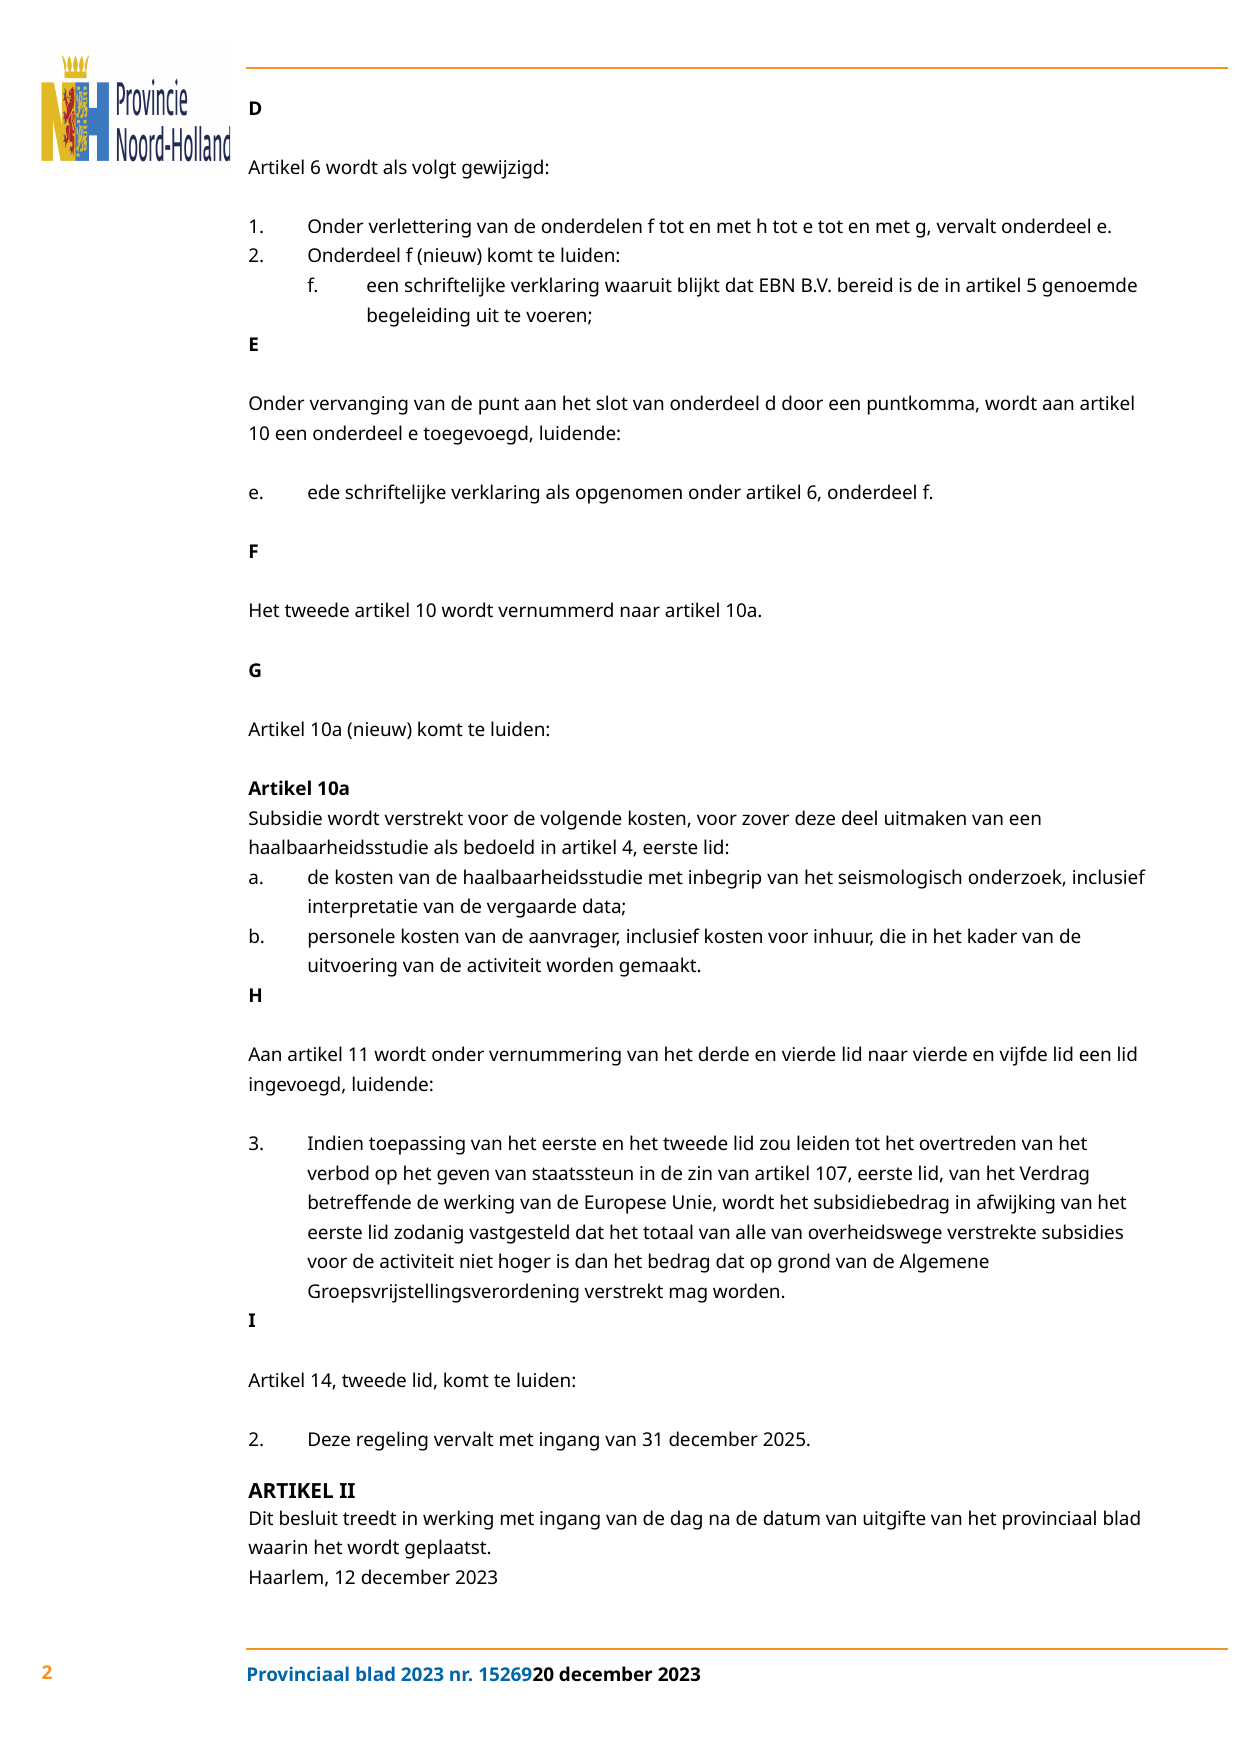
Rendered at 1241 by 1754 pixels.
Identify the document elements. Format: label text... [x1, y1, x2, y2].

text Aan artikel 11 wordt onder vernummering van het derde en vierde lid naar vierde en vijfde lid een lid ingevoegd, luidende: [248, 1041, 1152, 1097]
list personele kosten van de aanvrager, inclusief kosten voor inhuur, die in het kader van de uitvoering van de activiteit worden gemaakt. [248, 923, 1152, 978]
text D [248, 95, 1152, 121]
text Haarlem, 12 december 2023 [248, 1564, 1152, 1590]
list ede schriftelijke verklaring als opgenomen onder artikel 6, onderdeel f. [248, 479, 1152, 505]
picture [41, 47, 231, 172]
text Subsidie wordt verstrekt voor de volgende kosten, voor zover deze deel uitmaken van een haalbaarheidsstudie als bedoeld in artikel 4, eerste lid: [248, 805, 1152, 860]
text Artikel 10a (nieuw) komt te luiden: [248, 716, 1152, 742]
text H [248, 982, 1152, 1008]
text G [248, 657, 1152, 683]
text Artikel 14, tweede lid, komt te luiden: [248, 1367, 1152, 1393]
text I [248, 1308, 1152, 1333]
text Onder vervanging van de punt aan het slot van onderdeel d door een puntkomma, wordt aan artikel 10 een onderdeel e toegevoegd, luidende: [248, 391, 1152, 446]
list de kosten van de haalbaarheidsstudie met inbegrip van het seismologisch onderzoek, inclusief interpretatie van de vergaarde data; [248, 864, 1152, 919]
text Artikel 6 wordt als volgt gewijzigd: [248, 154, 1152, 180]
text ARTIKEL II [248, 1476, 1152, 1505]
text F [248, 538, 1152, 564]
text E [248, 331, 1152, 357]
text Het tweede artikel 10 wordt vernummerd naar artikel 10a. [248, 598, 1152, 623]
list Indien toepassing van het eerste en het tweede lid zou leiden tot het overtreden van het verbod op het geven van staatssteun in de zin van artikel 107, eerste lid, van het Verdrag betreffende de werking van de Europese Unie, wordt het subsidiebedrag in afwijking van het eerste lid zodanig vastgesteld dat het totaal van alle van overheidswege verstrekte subsidies voor de activiteit niet hoger is dan het bedrag dat op grond van de Algemene Groepsvrijstellingsverordening verstrekt mag worden. [248, 1130, 1152, 1304]
list Onder verlettering van de onderdelen f tot en met h tot e tot en met g, vervalt onderdeel e. [248, 213, 1152, 239]
list Onderdeel f (nieuw) komt te luiden: [248, 243, 1152, 268]
text Dit besluit treedt in werking met ingang van de dag na de datum van uitgifte van het provinciaal blad waarin het wordt geplaatst. [248, 1505, 1152, 1560]
list een schriftelijke verklaring waaruit blijkt dat EBN B.V. bereid is de in artikel 5 genoemde begeleiding uit te voeren; [307, 272, 1152, 328]
text Artikel 10a [248, 775, 1152, 801]
list Deze regeling vervalt met ingang van 31 december 2025. [248, 1426, 1152, 1452]
